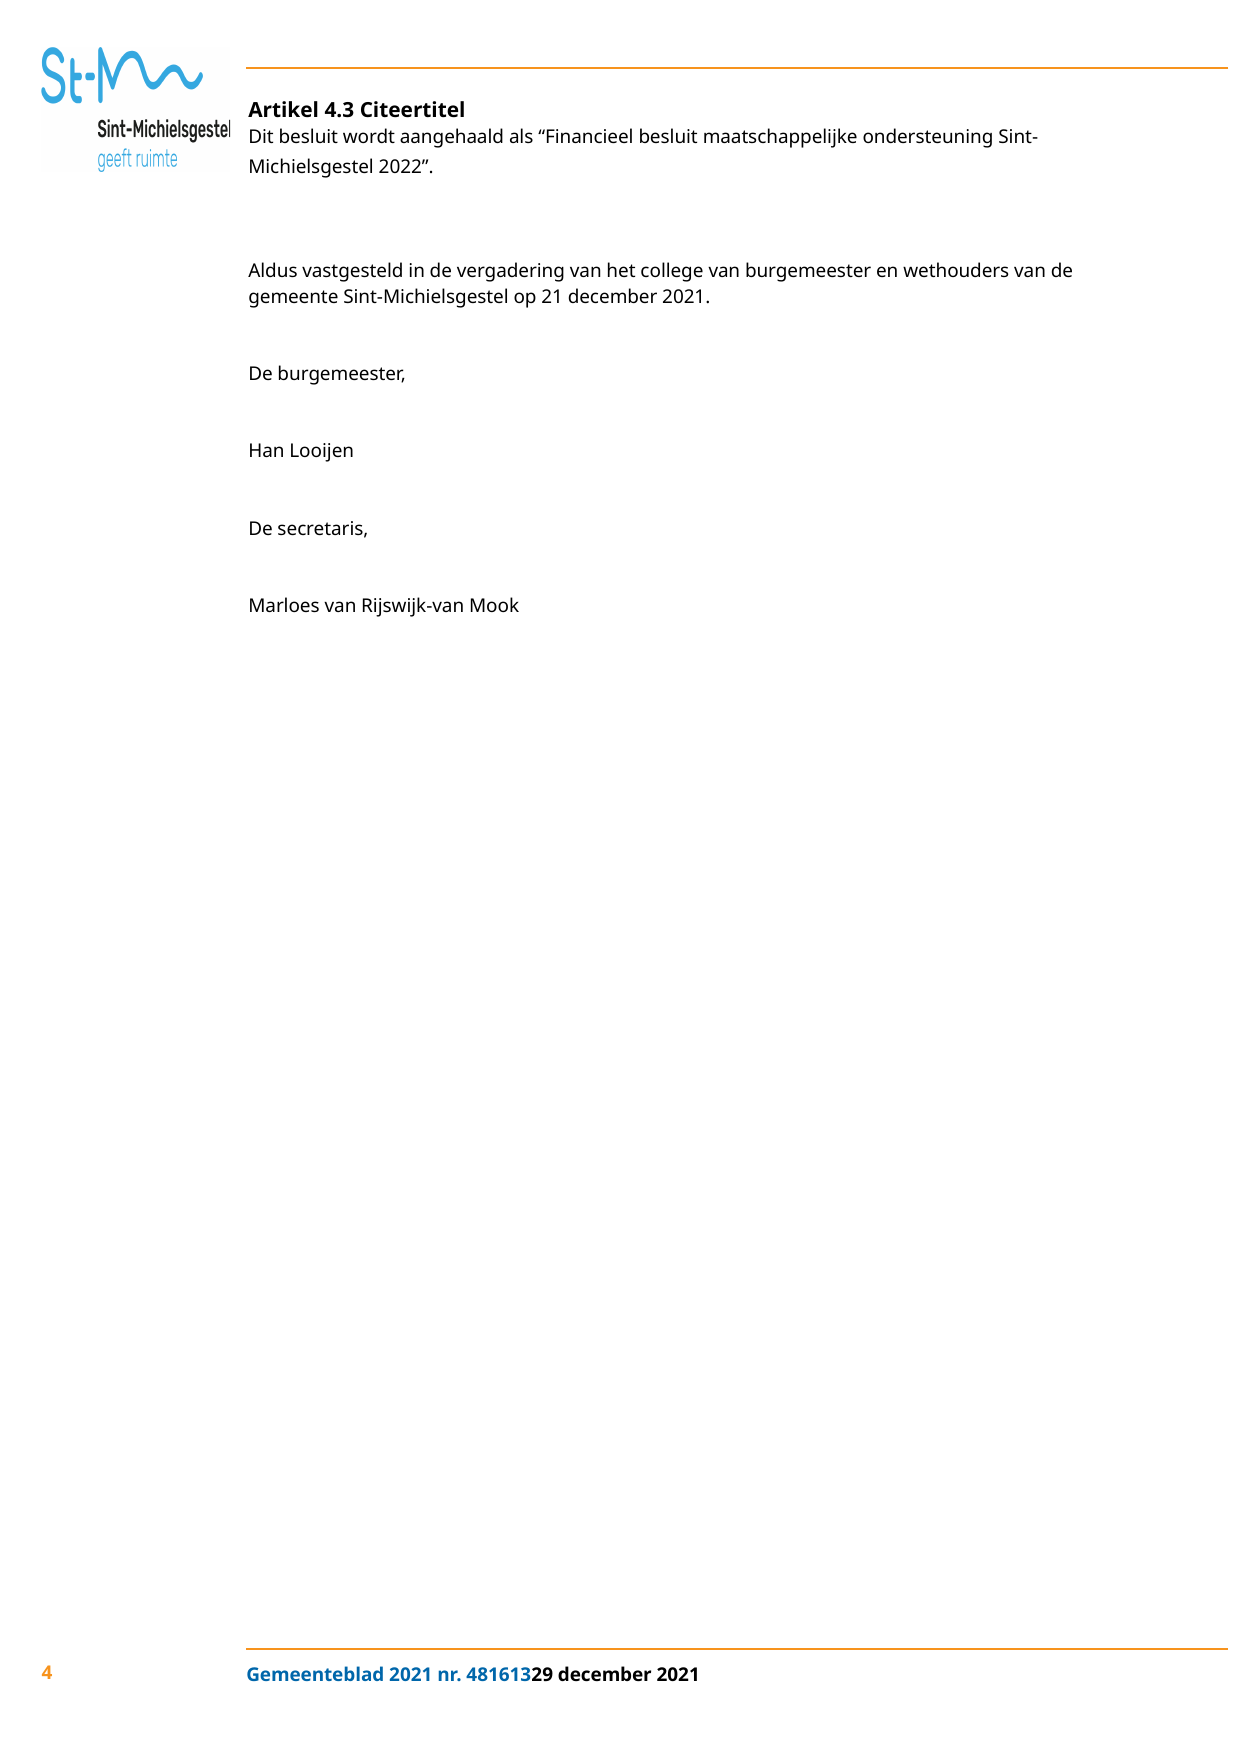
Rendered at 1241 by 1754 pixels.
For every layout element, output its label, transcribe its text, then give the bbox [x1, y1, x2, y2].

picture [41, 47, 231, 172]
text Han Looijen [248, 438, 1152, 463]
text Artikel 4.3 Citeertitel [248, 95, 1152, 123]
text Dit besluit wordt aangehaald als “Financieel besluit maatschappelijke ondersteuning Sint-Michielsgestel 2022”. [248, 123, 1152, 178]
text De secretaris, [248, 515, 1152, 541]
text Aldus vastgesteld in de vergadering van het college van burgemeester en wethouders van de gemeente Sint-Michielsgestel op 21 december 2021. [248, 258, 1152, 309]
text De burgemeester, [248, 361, 1152, 386]
text Marloes van Rijswijk-van Mook [248, 592, 1152, 618]
